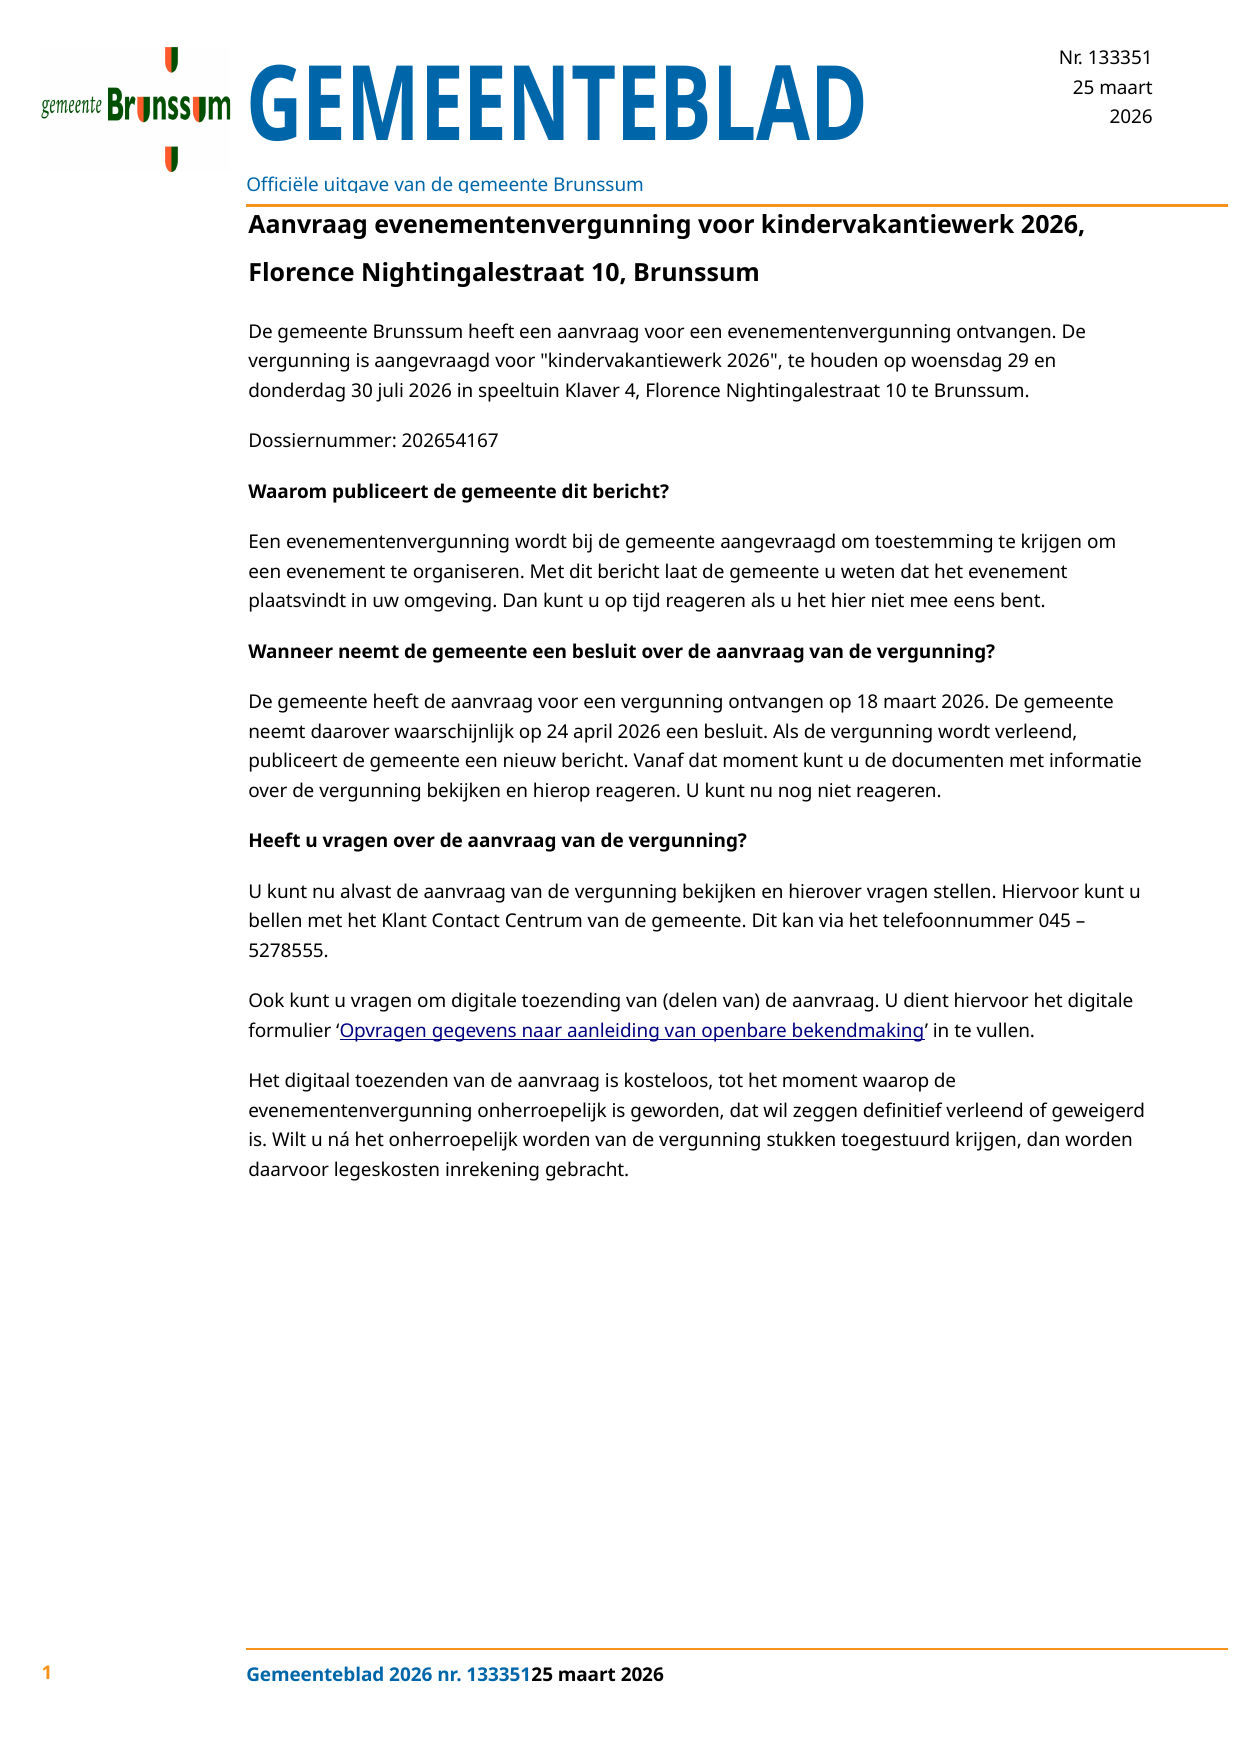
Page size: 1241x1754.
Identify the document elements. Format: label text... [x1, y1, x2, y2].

text Ook kunt u vragen om digitale toezending van (delen van) de aanvraag. U dient hiervoor het digitale formulier ‘Opvragen gegevens naar aanleiding van openbare bekendmaking’ in te vullen. [248, 987, 1152, 1043]
text Wanneer neemt de gemeente een besluit over de aanvraag van de vergunning? [248, 638, 1152, 664]
text U kunt nu alvast de aanvraag van de vergunning bekijken en hierover vragen stellen. Hiervoor kunt u bellen met het Klant Contact Centrum van de gemeente. Dit kan via het telefoonnummer 045 – 5278555. [248, 878, 1152, 963]
text De gemeente heeft de aanvraag voor een vergunning ontvangen op 18 maart 2026. De gemeente neemt daarover waarschijnlijk op 24 april 2026 een besluit. Als de vergunning wordt verleend, publiceert de gemeente een nieuw bericht. Vanaf dat moment kunt u de documenten met informatie over de vergunning bekijken en hierop reageren. U kunt nu nog niet reageren. [248, 688, 1152, 803]
text Het digitaal toezenden van de aanvraag is kosteloos, tot het moment waarop de evenementenvergunning onherroepelijk is geworden, dat wil zeggen definitief verleend of geweigerd is. Wilt u ná het onherroepelijk worden van de vergunning stukken toegestuurd krijgen, dan worden daarvoor legeskosten inrekening gebracht. [248, 1067, 1152, 1182]
text Aanvraag evenementenvergunning voor kindervakantiewerk 2026, Florence Nightingalestraat 10, Brunssum [248, 207, 1152, 288]
text Een evenementenvergunning wordt bij de gemeente aangevraagd om toestemming te krijgen om een evenement te organiseren. Met dit bericht laat de gemeente u weten dat het evenement plaatsvindt in uw omgeving. Dan kunt u op tijd reageren als u het hier niet mee eens bent. [248, 528, 1152, 613]
text Heeft u vragen over de aanvraag van de vergunning? [248, 827, 1152, 853]
picture [41, 47, 231, 172]
text Dossiernummer: 202654167 [248, 427, 1152, 453]
text Waarom publiceert de gemeente dit bericht? [248, 478, 1152, 504]
text De gemeente Brunssum heeft een aanvraag voor een evenementenvergunning ontvangen. De vergunning is aangevraagd voor "kindervakantiewerk 2026", te houden op woensdag 29 en donderdag 30 juli 2026 in speeltuin Klaver 4, Florence Nightingalestraat 10 te Brunssum. [248, 318, 1152, 403]
